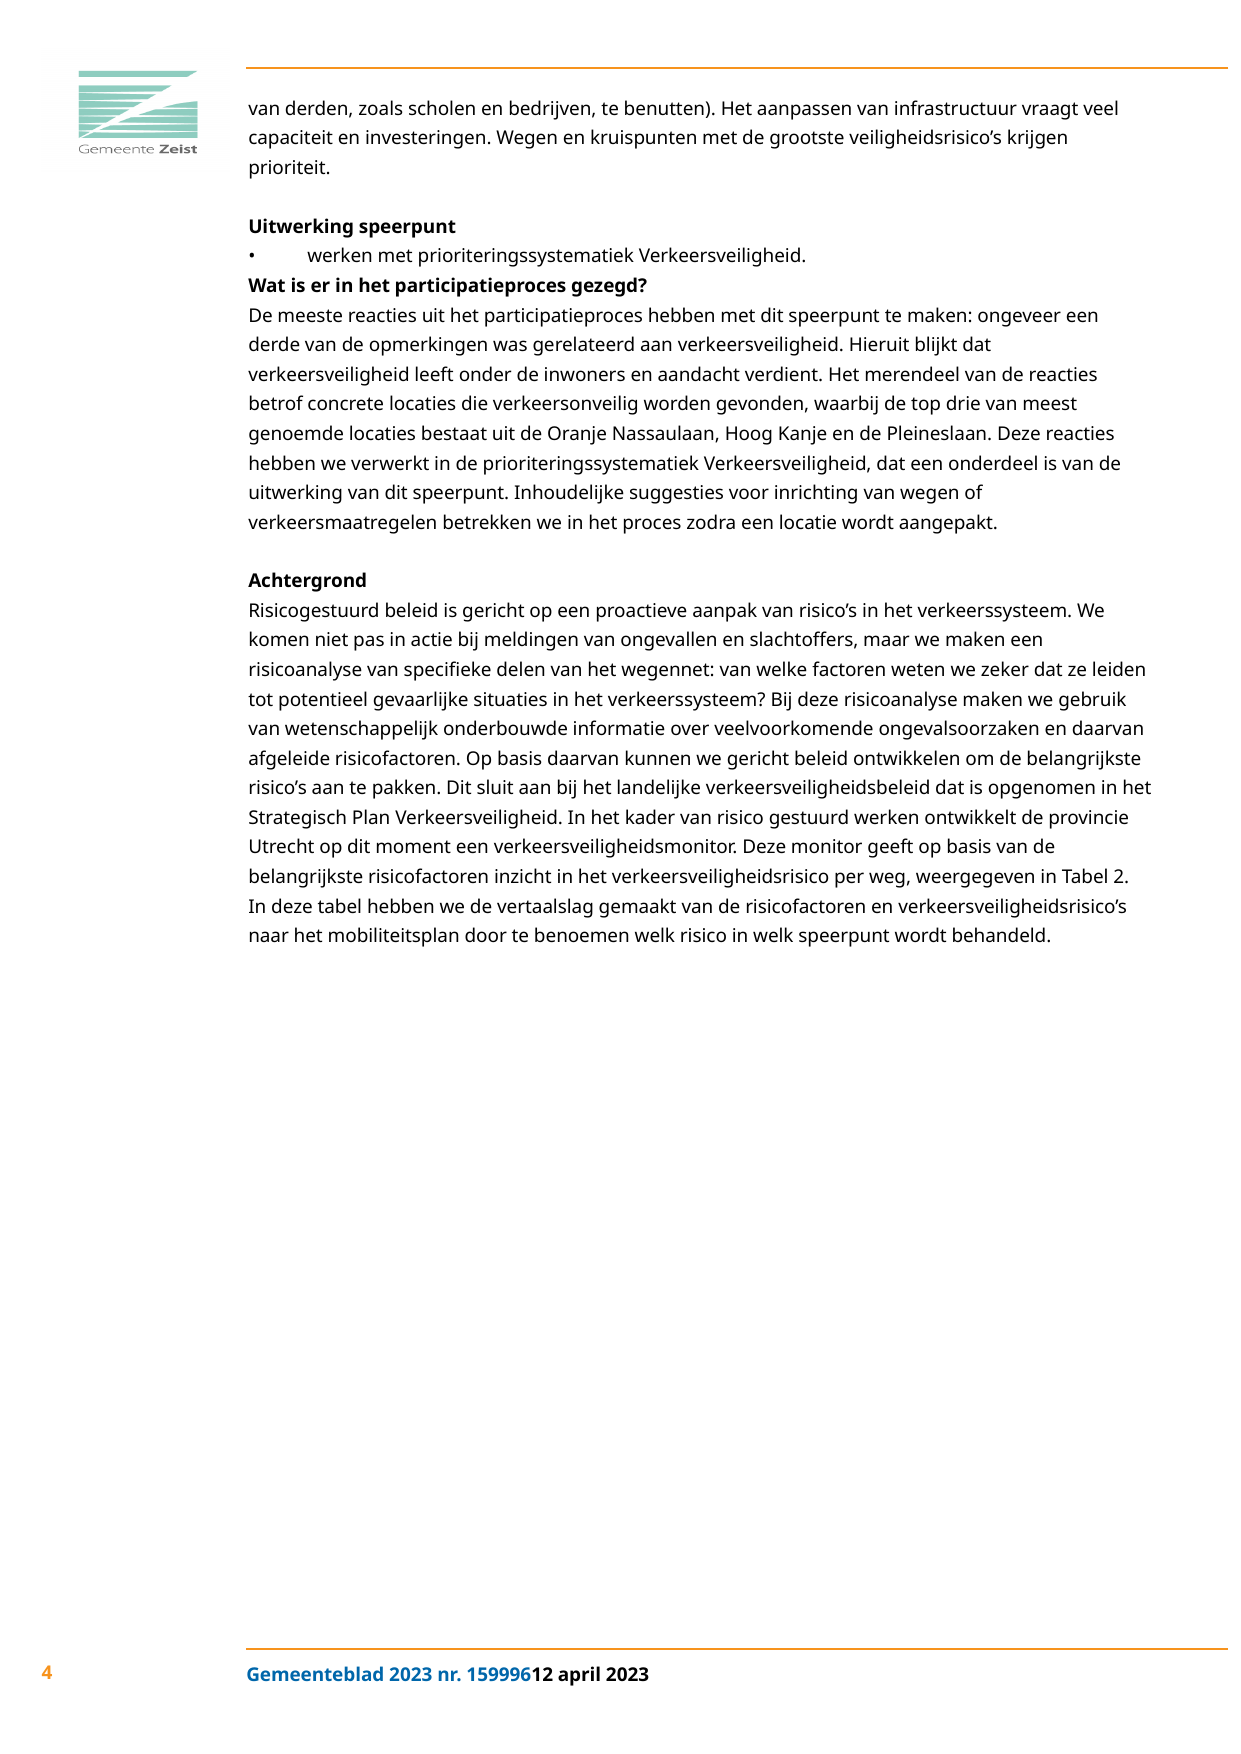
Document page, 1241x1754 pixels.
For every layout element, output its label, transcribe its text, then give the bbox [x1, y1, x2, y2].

text Risicogestuurd beleid is gericht op een proactieve aanpak van risico’s in het verkeerssysteem. We komen niet pas in actie bij meldingen van ongevallen en slachtoffers, maar we maken een risicoanalyse van specifieke delen van het wegennet: van welke factoren weten we zeker dat ze leiden tot potentieel gevaarlijke situaties in het verkeerssysteem? Bij deze risicoanalyse maken we gebruik van wetenschappelijk onderbouwde informatie over veelvoorkomende ongevalsoorzaken en daarvan afgeleide risicofactoren. Op basis daarvan kunnen we gericht beleid ontwikkelen om de belangrijkste risico’s aan te pakken. Dit sluit aan bij het landelijke verkeersveiligheidsbeleid dat is opgenomen in het Strategisch Plan Verkeersveiligheid. In het kader van risico gestuurd werken ontwikkelt de provincie Utrecht op dit moment een verkeersveiligheidsmonitor. Deze monitor geeft op basis van de belangrijkste risicofactoren inzicht in het verkeersveiligheidsrisico per weg, weergegeven in Tabel 2. In deze tabel hebben we de vertaalslag gemaakt van de risicofactoren en verkeersveiligheidsrisico’s naar het mobiliteitsplan door te benoemen welk risico in welk speerpunt wordt behandeld. [248, 597, 1152, 948]
table_header van derden, zoals scholen en bedrijven, te benutten). Het aanpassen van infrastructuur vraagt veel capaciteit en investeringen. Wegen en kruispunten met de grootste veiligheidsrisico’s krijgen prioriteit. Uitwerking speerpunt werken met prioriteringssystematiek Verkeersveiligheid. Wat is er in het participatieproces gezegd? De meeste reacties uit het participatieproces hebben met dit speerpunt te maken: ongeveer een derde van de opmerkingen was gerelateerd aan verkeersveiligheid. Hieruit blijkt dat verkeersveiligheid leeft onder de inwoners en aandacht verdient. Het merendeel van de reacties betrof concrete locaties die verkeersonveilig worden gevonden, waarbij de top drie van meest genoemde locaties bestaat uit de Oranje Nassaulaan, Hoog Kanje en de Pleineslaan. Deze reacties hebben we verwerkt in de prioriteringssystematiek Verkeersveiligheid, dat een onderdeel is van de uitwerking van dit speerpunt. Inhoudelijke suggesties voor inrichting van wegen of verkeersmaatregelen betrekken we in het proces zodra een locatie wordt aangepakt. [248, 95, 1152, 535]
picture [41, 47, 231, 172]
text Achtergrond [248, 567, 1152, 593]
